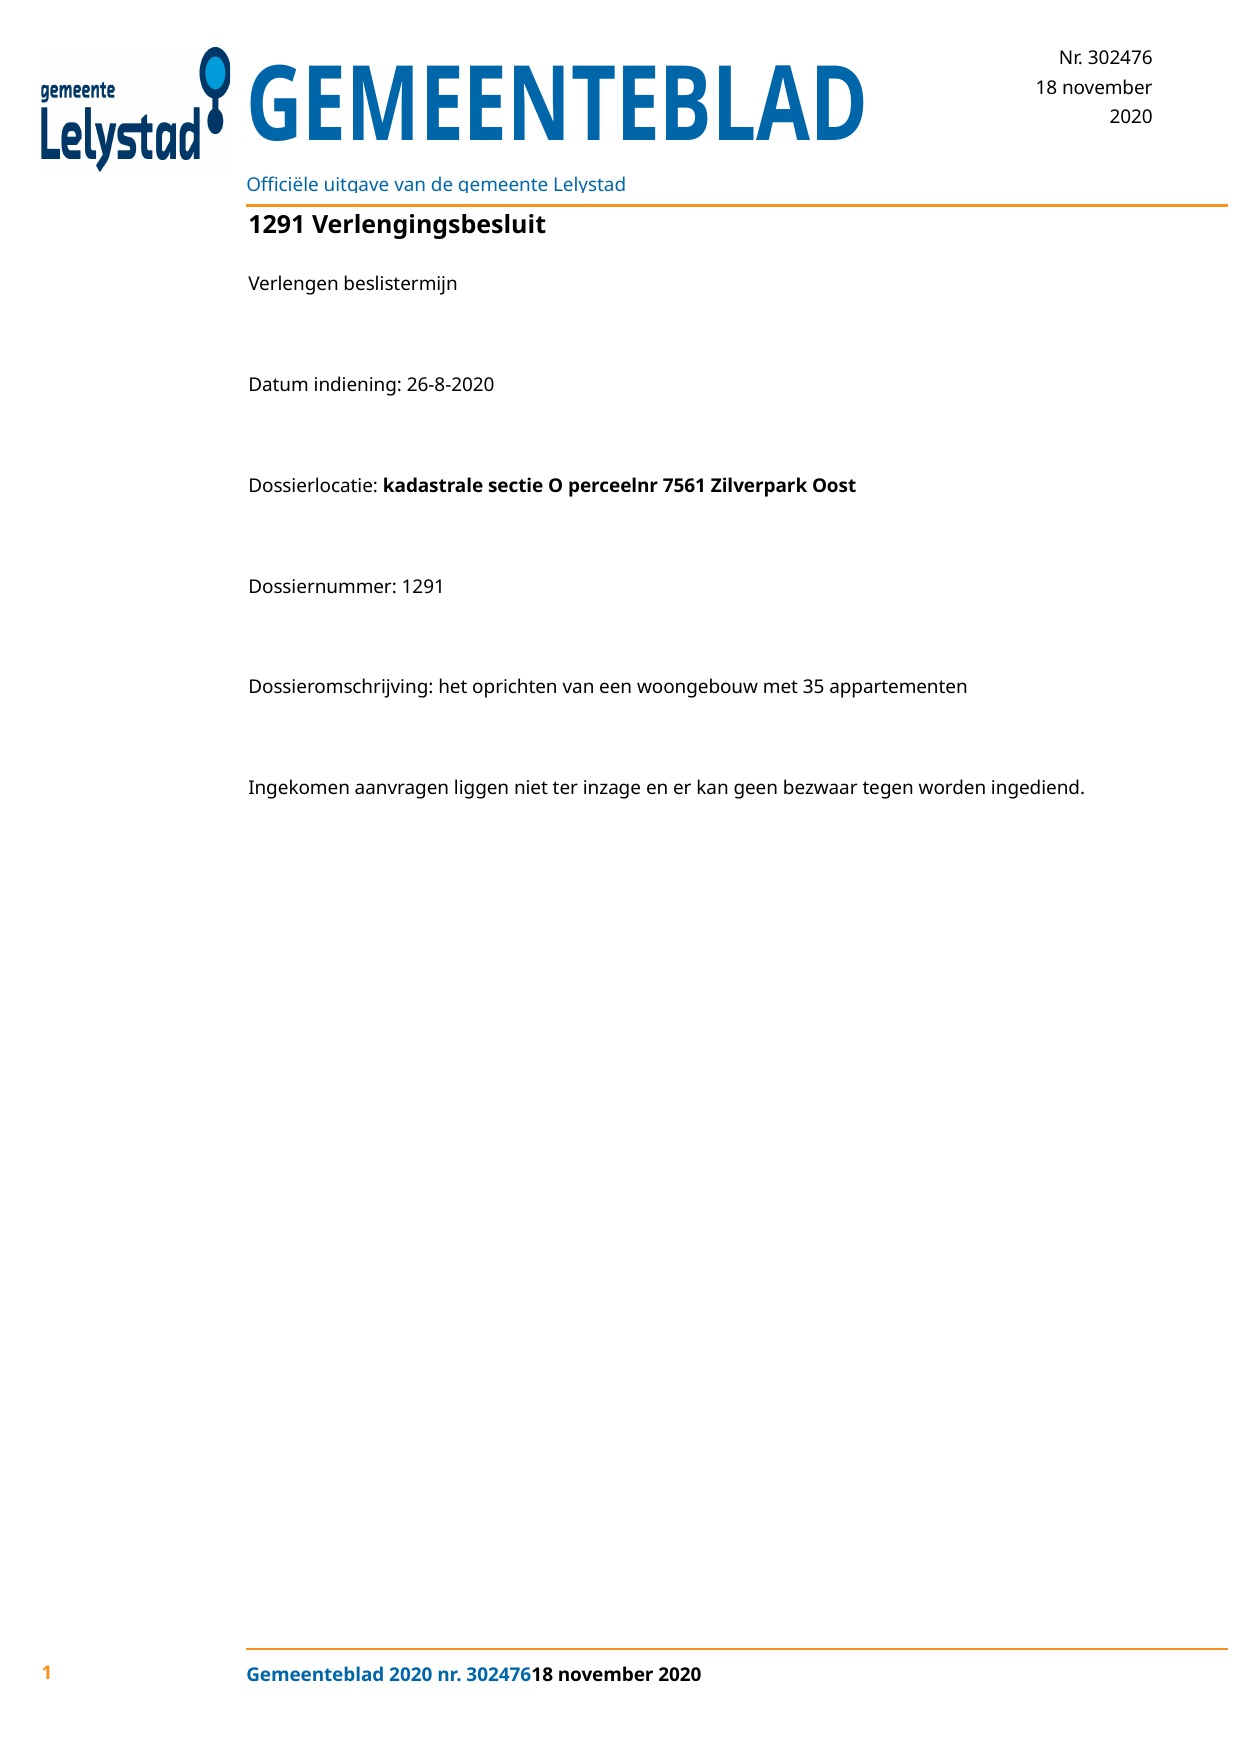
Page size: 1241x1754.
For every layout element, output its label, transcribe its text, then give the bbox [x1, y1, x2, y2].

picture [41, 47, 231, 172]
text Ingekomen aanvragen liggen niet ter inzage en er kan geen bezwaar tegen worden ingediend. [248, 774, 1152, 800]
text 1291 Verlengingsbesluit [248, 207, 1152, 241]
text Dossiernummer: 1291 [248, 573, 1152, 598]
text Dossierlocatie: kadastrale sectie O perceelnr 7561 Zilverpark Oost [248, 472, 1152, 498]
text Verlengen beslistermijn [248, 270, 1152, 296]
text Dossieromschrijving: het oprichten van een woongebouw met 35 appartementen [248, 674, 1152, 699]
text Datum indiening: 26-8-2020 [248, 371, 1152, 397]
